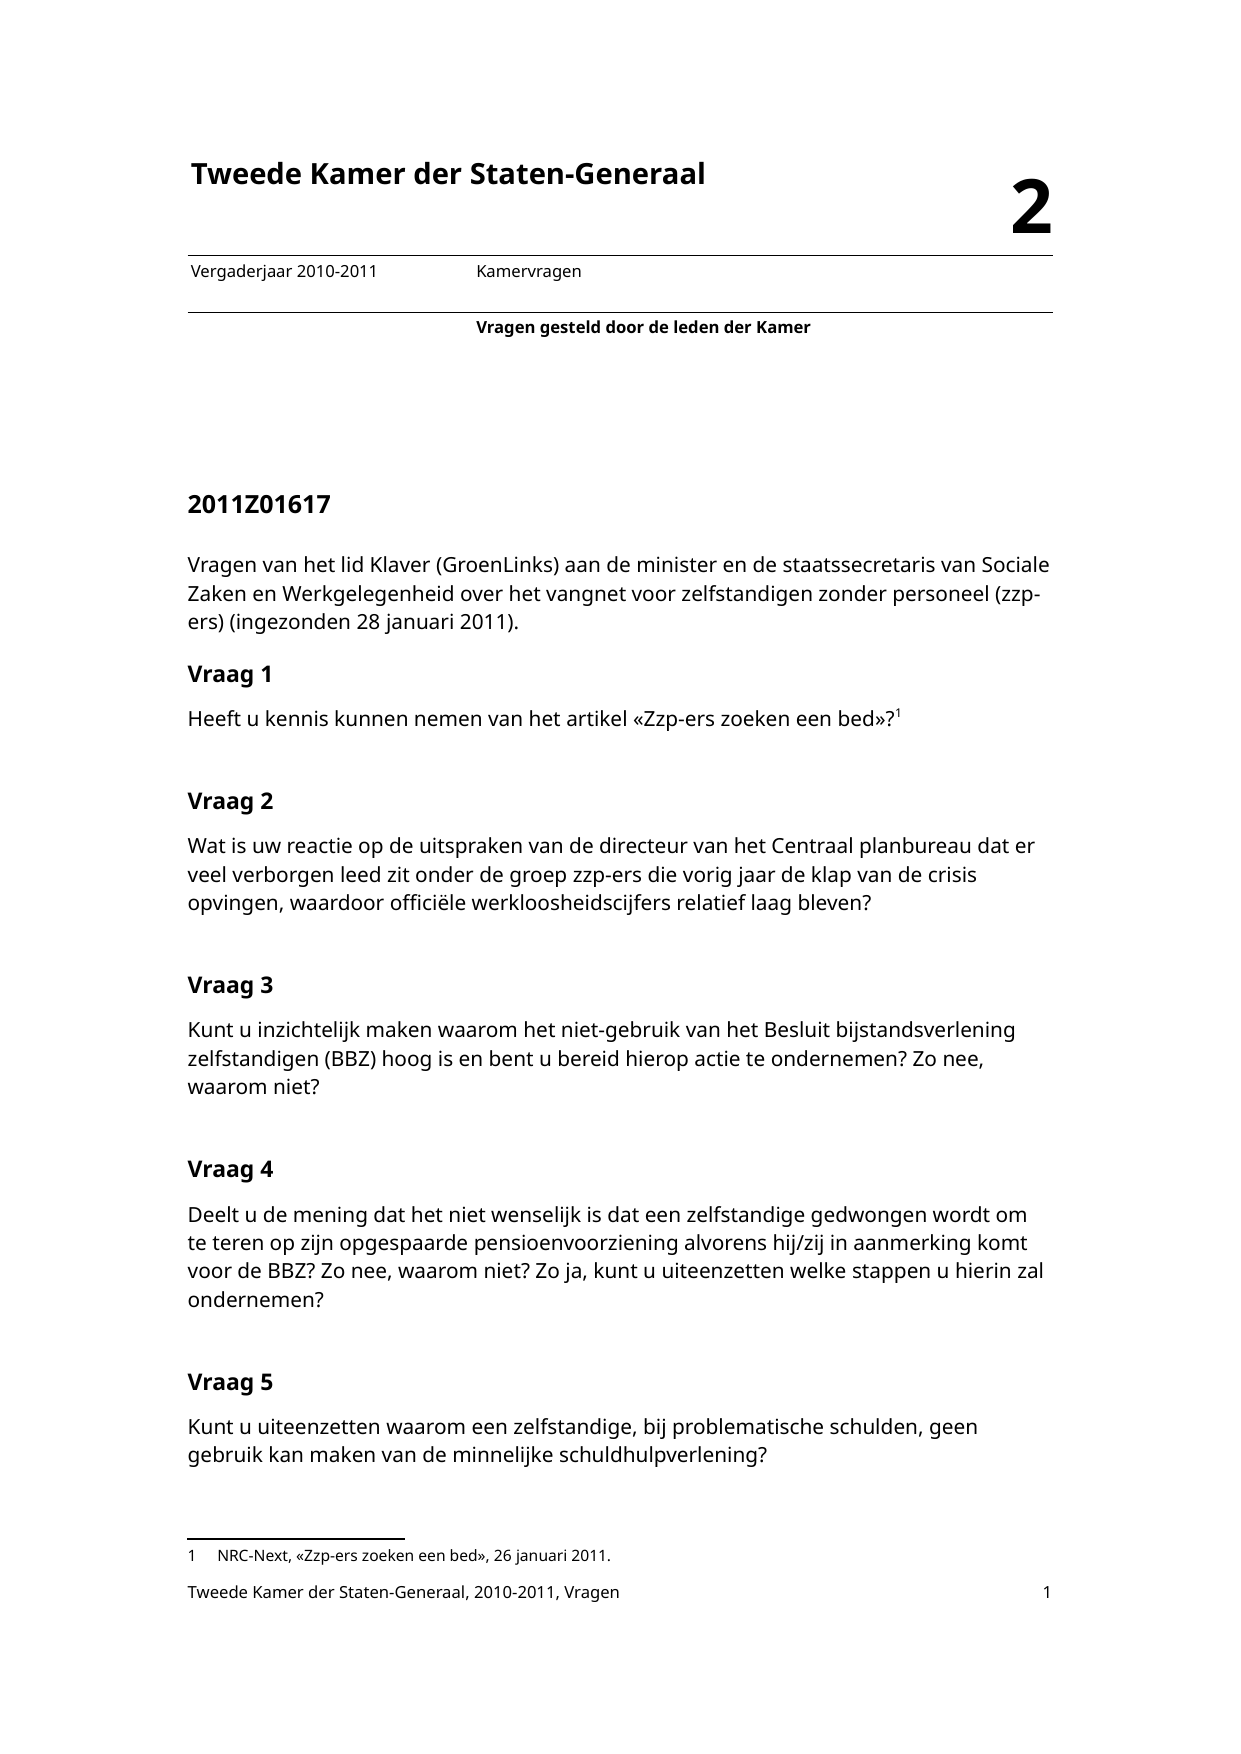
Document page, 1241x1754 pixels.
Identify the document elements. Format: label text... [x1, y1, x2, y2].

text Kunt u uiteenzetten waarom een zelfstandige, bij problematische schulden, geen gebruik kan maken van de minnelijke schuldhulpverlening? [187, 1412, 1053, 1469]
text 2011Z01617 [187, 487, 1053, 521]
subtitle Vraag 1 [187, 658, 1053, 689]
subtitle Vraag 2 [187, 785, 1053, 817]
text Heeft u kennis kunnen nemen van het artikel «Zzp-ers zoeken een bed»? [187, 704, 1053, 733]
subtitle Vraag 3 [187, 969, 1053, 1001]
table_cell Vergaderjaar 2010-2011 [188, 256, 473, 312]
text Wat is uw reactie op de uitspraken van de directeur van het Centraal planbureau dat er veel verborgen leed zit onder de groep zzp-ers die vorig jaar de klap van de crisis opvingen, waardoor officiële werkloosheidscijfers relatief laag bleven? [187, 832, 1053, 917]
table_header Tweede Kamer der Staten-Generaal [188, 150, 879, 255]
table_cell [188, 313, 473, 339]
text Deelt u de mening dat het niet wenselijk is dat een zelfstandige gedwongen wordt om te teren op zijn opgespaarde pensioenvoorziening alvorens hij/zij in aanmerking komt voor de BBZ? Zo nee, waarom niet? Zo ja, kunt u uiteenzetten welke stappen u hierin zal ondernemen? [187, 1200, 1053, 1313]
table_cell Vragen gesteld door de leden der Kamer [473, 313, 1053, 339]
table_header 2 [880, 150, 1053, 255]
text NRC-Next, «Zzp-ers zoeken een bed», 26 januari 2011. [187, 1538, 1053, 1566]
table_cell Kamervragen [473, 256, 1053, 312]
text Vragen van het lid Klaver (GroenLinks) aan de minister en de staatssecretaris van Sociale Zaken en Werkgelegenheid over het vangnet voor zelfstandigen zonder personeel (zzp-ers) (ingezonden 28 januari 2011). [187, 550, 1053, 636]
subtitle Vraag 4 [187, 1153, 1053, 1185]
text Kunt u inzichtelijk maken waarom het niet-gebruik van het Besluit bijstandsverlening zelfstandigen (BBZ) hoog is en bent u bereid hierop actie te ondernemen? Zo nee, waarom niet? [187, 1016, 1053, 1101]
subtitle Vraag 5 [187, 1366, 1053, 1397]
